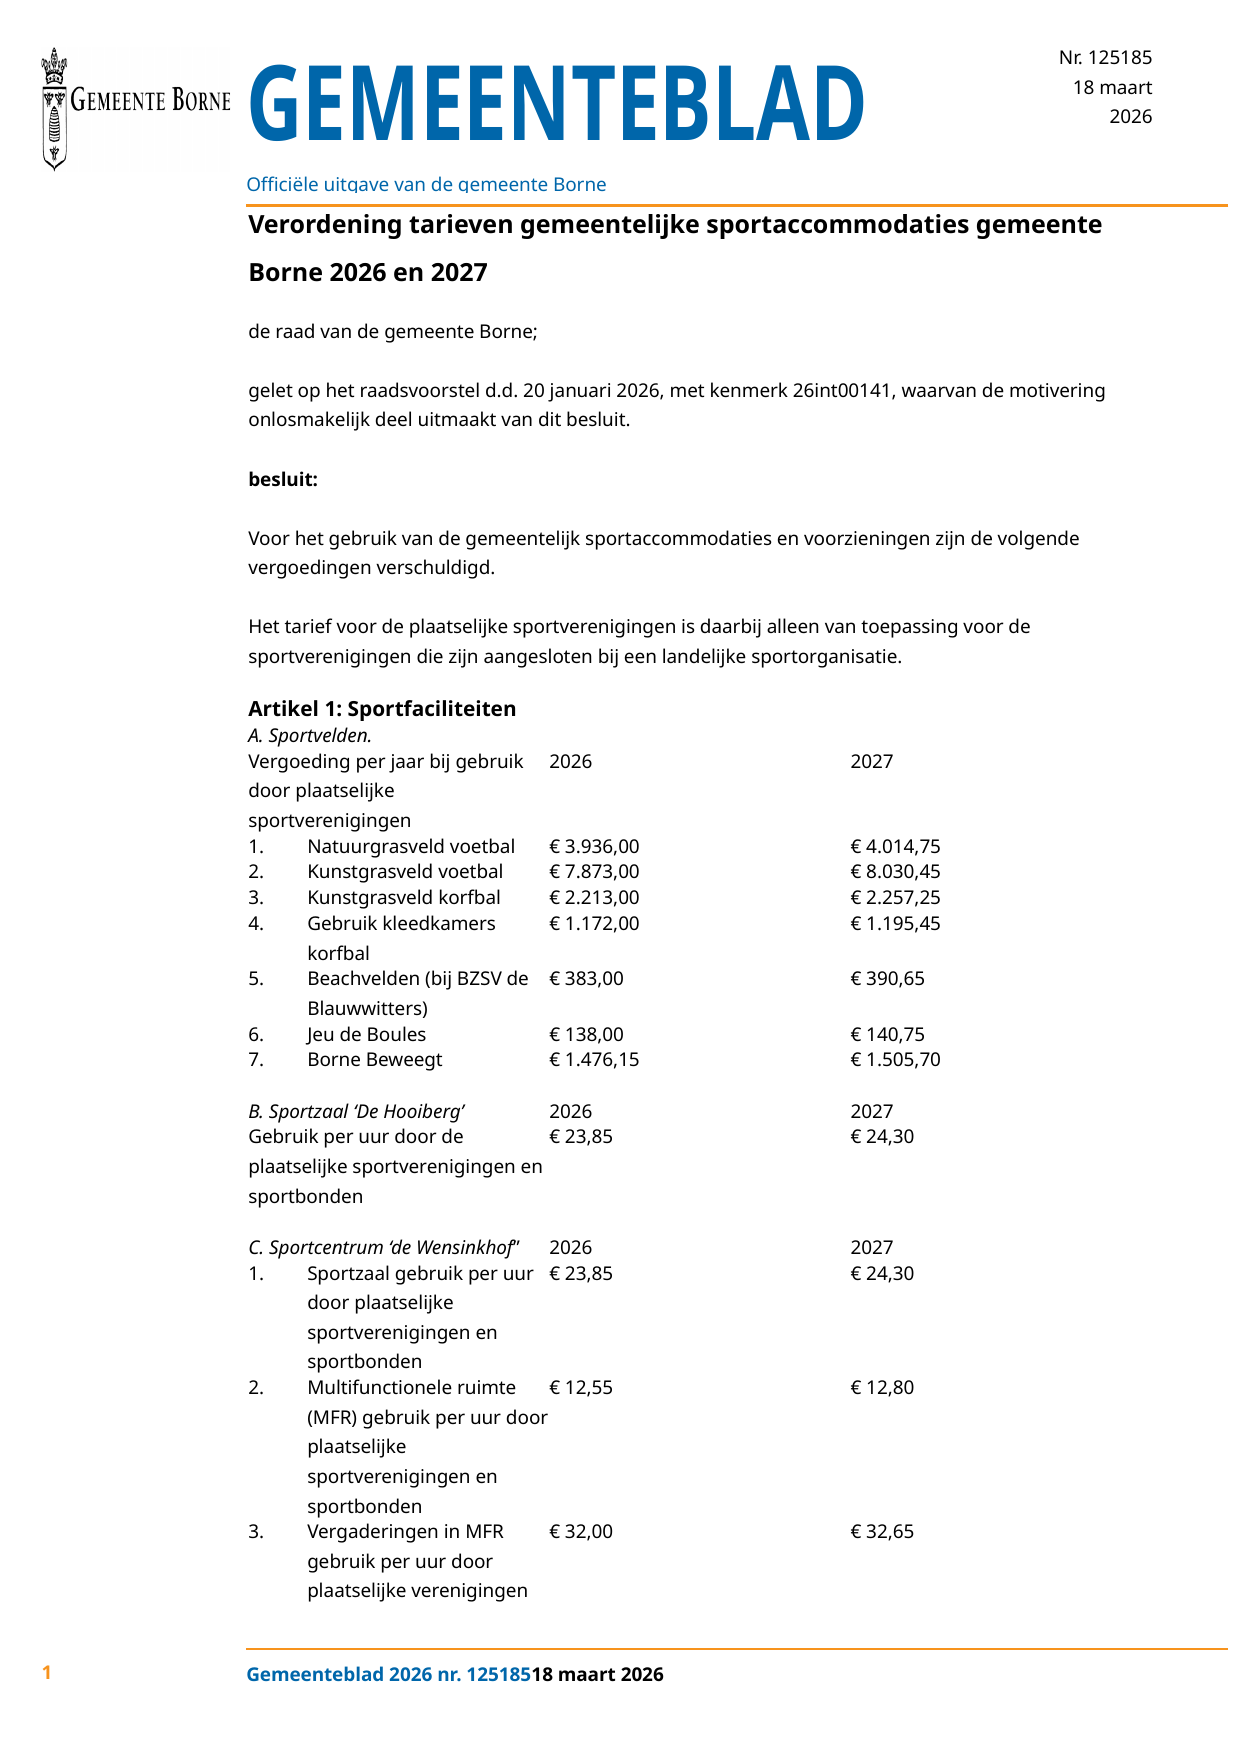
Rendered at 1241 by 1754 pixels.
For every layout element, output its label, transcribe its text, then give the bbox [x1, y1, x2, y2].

table_cell Borne Beweegt [248, 1046, 549, 1072]
table_cell € 1.476,15 [549, 1046, 850, 1072]
text de raad van de gemeente Borne; [248, 318, 1152, 344]
table_cell Kunstgrasveld voetbal [248, 859, 549, 884]
table_cell € 24,30 [850, 1260, 1152, 1374]
table_cell € 12,55 [549, 1375, 850, 1518]
text Het tarief voor de plaatselijke sportverenigingen is daarbij alleen van toepassing voor de sportverenigingen die zijn aangesloten bij een landelijke sportorganisatie. [248, 614, 1152, 669]
table_cell B. Sportzaal ‘De Hooiberg’ [248, 1098, 549, 1124]
table_cell € 3.936,00 [549, 833, 850, 859]
picture [41, 47, 231, 172]
table_cell € 8.030,45 [850, 859, 1152, 884]
table_cell 2026 [549, 748, 850, 833]
table_cell Jeu de Boules [248, 1021, 549, 1046]
table_cell € 24,30 [850, 1124, 1152, 1208]
text Verordening tarieven gemeentelijke sportaccommodaties gemeente Borne 2026 en 2027 [248, 207, 1152, 288]
table_cell 2026 [549, 1098, 850, 1124]
table_cell Multifunctionele ruimte (MFR) gebruik per uur door plaatselijke sportverenigingen en sportbonden [248, 1375, 549, 1518]
table_cell € 140,75 [850, 1021, 1152, 1046]
table_cell 2027 [850, 1098, 1152, 1124]
table_cell Kunstgrasveld korfbal [248, 884, 549, 910]
table_cell [248, 1072, 1152, 1098]
table_cell € 32,00 [549, 1519, 850, 1603]
table_cell € 23,85 [549, 1260, 850, 1374]
table_cell 2026 [549, 1234, 850, 1260]
table_header A. Sportvelden. [248, 722, 1152, 748]
table_cell € 7.873,00 [549, 859, 850, 884]
table_cell € 138,00 [549, 1021, 850, 1046]
table_cell € 2.213,00 [549, 884, 850, 910]
table_cell € 4.014,75 [850, 833, 1152, 859]
table_cell Vergaderingen in MFR gebruik per uur door plaatselijke verenigingen [248, 1519, 549, 1603]
table_cell 2027 [850, 748, 1152, 833]
table_cell € 23,85 [549, 1124, 850, 1208]
table_cell € 1.172,00 [549, 910, 850, 965]
table_cell Sportzaal gebruik per uur door plaatselijke sportverenigingen en sportbonden [248, 1260, 549, 1374]
table_cell [248, 1209, 1152, 1234]
text Artikel 1: Sportfaciliteiten [248, 694, 1152, 722]
table_cell € 383,00 [549, 965, 850, 1021]
table_cell C. Sportcentrum ‘de Wensinkhof” [248, 1234, 549, 1260]
table_cell Beachvelden (bij BZSV de Blauwwitters) [248, 965, 549, 1021]
table_cell € 2.257,25 [850, 884, 1152, 910]
table_cell Vergoeding per jaar bij gebruik door plaatselijke sportverenigingen [248, 748, 549, 833]
table_cell € 1.195,45 [850, 910, 1152, 965]
table_cell € 1.505,70 [850, 1046, 1152, 1072]
text Voor het gebruik van de gemeentelijk sportaccommodaties en voorzieningen zijn de volgende vergoedingen verschuldigd. [248, 525, 1152, 580]
text gelet op het raadsvoorstel d.d. 20 januari 2026, met kenmerk 26int00141, waarvan de motivering onlosmakelijk deel uitmaakt van dit besluit. [248, 377, 1152, 432]
table_cell Gebruik per uur door de plaatselijke sportverenigingen en sportbonden [248, 1124, 549, 1208]
text besluit: [248, 466, 1152, 492]
table_cell € 32,65 [850, 1519, 1152, 1603]
table_cell Natuurgrasveld voetbal [248, 833, 549, 859]
table_cell € 12,80 [850, 1375, 1152, 1518]
table_cell Gebruik kleedkamers korfbal [248, 910, 549, 965]
table_cell € 390,65 [850, 965, 1152, 1021]
table_cell 2027 [850, 1234, 1152, 1260]
